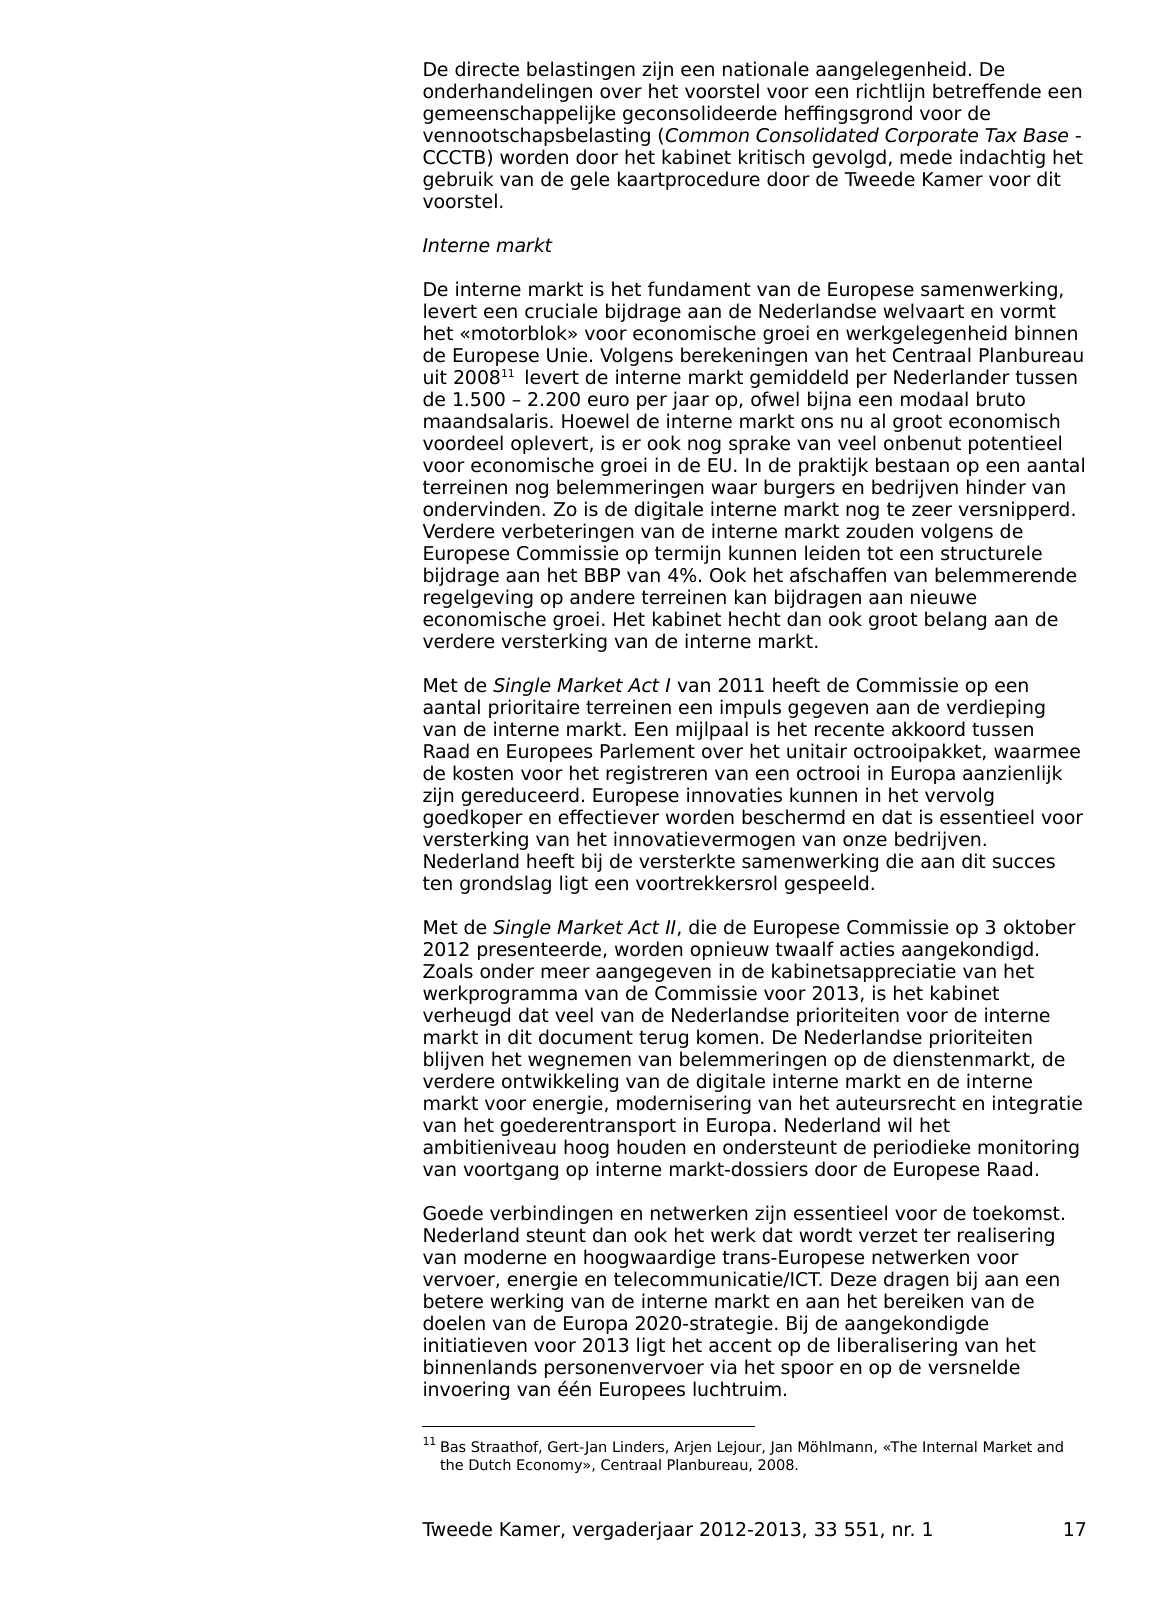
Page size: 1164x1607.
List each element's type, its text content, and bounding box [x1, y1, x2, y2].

text De interne markt is het fundament van de Europese samenwerking, levert een cruciale bijdrage aan de Nederlandse welvaart en vormt het «motorblok» voor economische groei en werkgelegenheid binnen de Europese Unie. Volgens berekeningen van het Centraal Planbureau uit 2008 levert de interne markt gemiddeld per Nederlander tussen de 1.500 – 2.200 euro per jaar op, ofwel bijna een modaal bruto maandsalaris. Hoewel de interne markt ons nu al groot economisch voordeel oplevert, is er ook nog sprake van veel onbenut potentieel voor economische groei in de EU. In de praktijk bestaan op een aantal terreinen nog belemmeringen waar burgers en bedrijven hinder van ondervinden. Zo is de digitale interne markt nog te zeer versnipperd. Verdere verbeteringen van de interne markt zouden volgens de Europese Commissie op termijn kunnen leiden tot een structurele bijdrage aan het BBP van 4%. Ook het afschaffen van belemmerende regelgeving op andere terreinen kan bijdragen aan nieuwe economische groei. Het kabinet hecht dan ook groot belang aan de verdere versterking van de interne markt. [422, 279, 1087, 653]
text Met de Single Market Act I van 2011 heeft de Commissie op een aantal prioritaire terreinen een impuls gegeven aan de verdieping van de interne markt. Een mijlpaal is het recente akkoord tussen Raad en Europees Parlement over het unitair octrooipakket, waarmee de kosten voor het registreren van een octrooi in Europa aanzienlijk zijn gereduceerd. Europese innovaties kunnen in het vervolg goedkoper en effectiever worden beschermd en dat is essentieel voor versterking van het innovatievermogen van onze bedrijven. Nederland heeft bij de versterkte samenwerking die aan dit succes ten grondslag ligt een voortrekkersrol gespeeld. [422, 675, 1087, 895]
text Goede verbindingen en netwerken zijn essentieel voor de toekomst. Nederland steunt dan ook het werk dat wordt verzet ter realisering van moderne en hoogwaardige trans-Europese netwerken voor vervoer, energie en telecommunicatie/ICT. Deze dragen bij aan een betere werking van de interne markt en aan het bereiken van de doelen van de Europa 2020-strategie. Bij de aangekondigde initiatieven voor 2013 ligt het accent op de liberalisering van het binnenlands personenvervoer via het spoor en op de versnelde invoering van één Europees luchtruim. [422, 1203, 1087, 1401]
text De directe belastingen zijn een nationale aangelegenheid. De onderhandelingen over het voorstel voor een richtlijn betreffende een gemeenschappelijke geconsolideerde heffingsgrond voor de vennootschapsbelasting (Common Consolidated Corporate Tax Base - CCCTB) worden door het kabinet kritisch gevolgd, mede indachtig het gebruik van de gele kaartprocedure door de Tweede Kamer voor dit voorstel. [422, 59, 1087, 213]
subtitle Interne markt [422, 235, 1087, 257]
text Met de Single Market Act II, die de Europese Commissie op 3 oktober 2012 presenteerde, worden opnieuw twaalf acties aangekondigd. Zoals onder meer aangegeven in de kabinetsappreciatie van het werkprogramma van de Commissie voor 2013, is het kabinet verheugd dat veel van de Nederlandse prioriteiten voor de interne markt in dit document terug komen. De Nederlandse prioriteiten blijven het wegnemen van belemmeringen op de dienstenmarkt, de verdere ontwikkeling van de digitale interne markt en de interne markt voor energie, modernisering van het auteursrecht en integratie van het goederentransport in Europa. Nederland wil het ambitieniveau hoog houden en ondersteunt de periodieke monitoring van voortgang op interne markt-dossiers door de Europese Raad. [422, 917, 1087, 1181]
text Bas Straathof, Gert-Jan Linders, Arjen Lejour, Jan Möhlmann, «The Internal Market and the Dutch Economy», Centraal Planbureau, 2008. [422, 1435, 1087, 1474]
